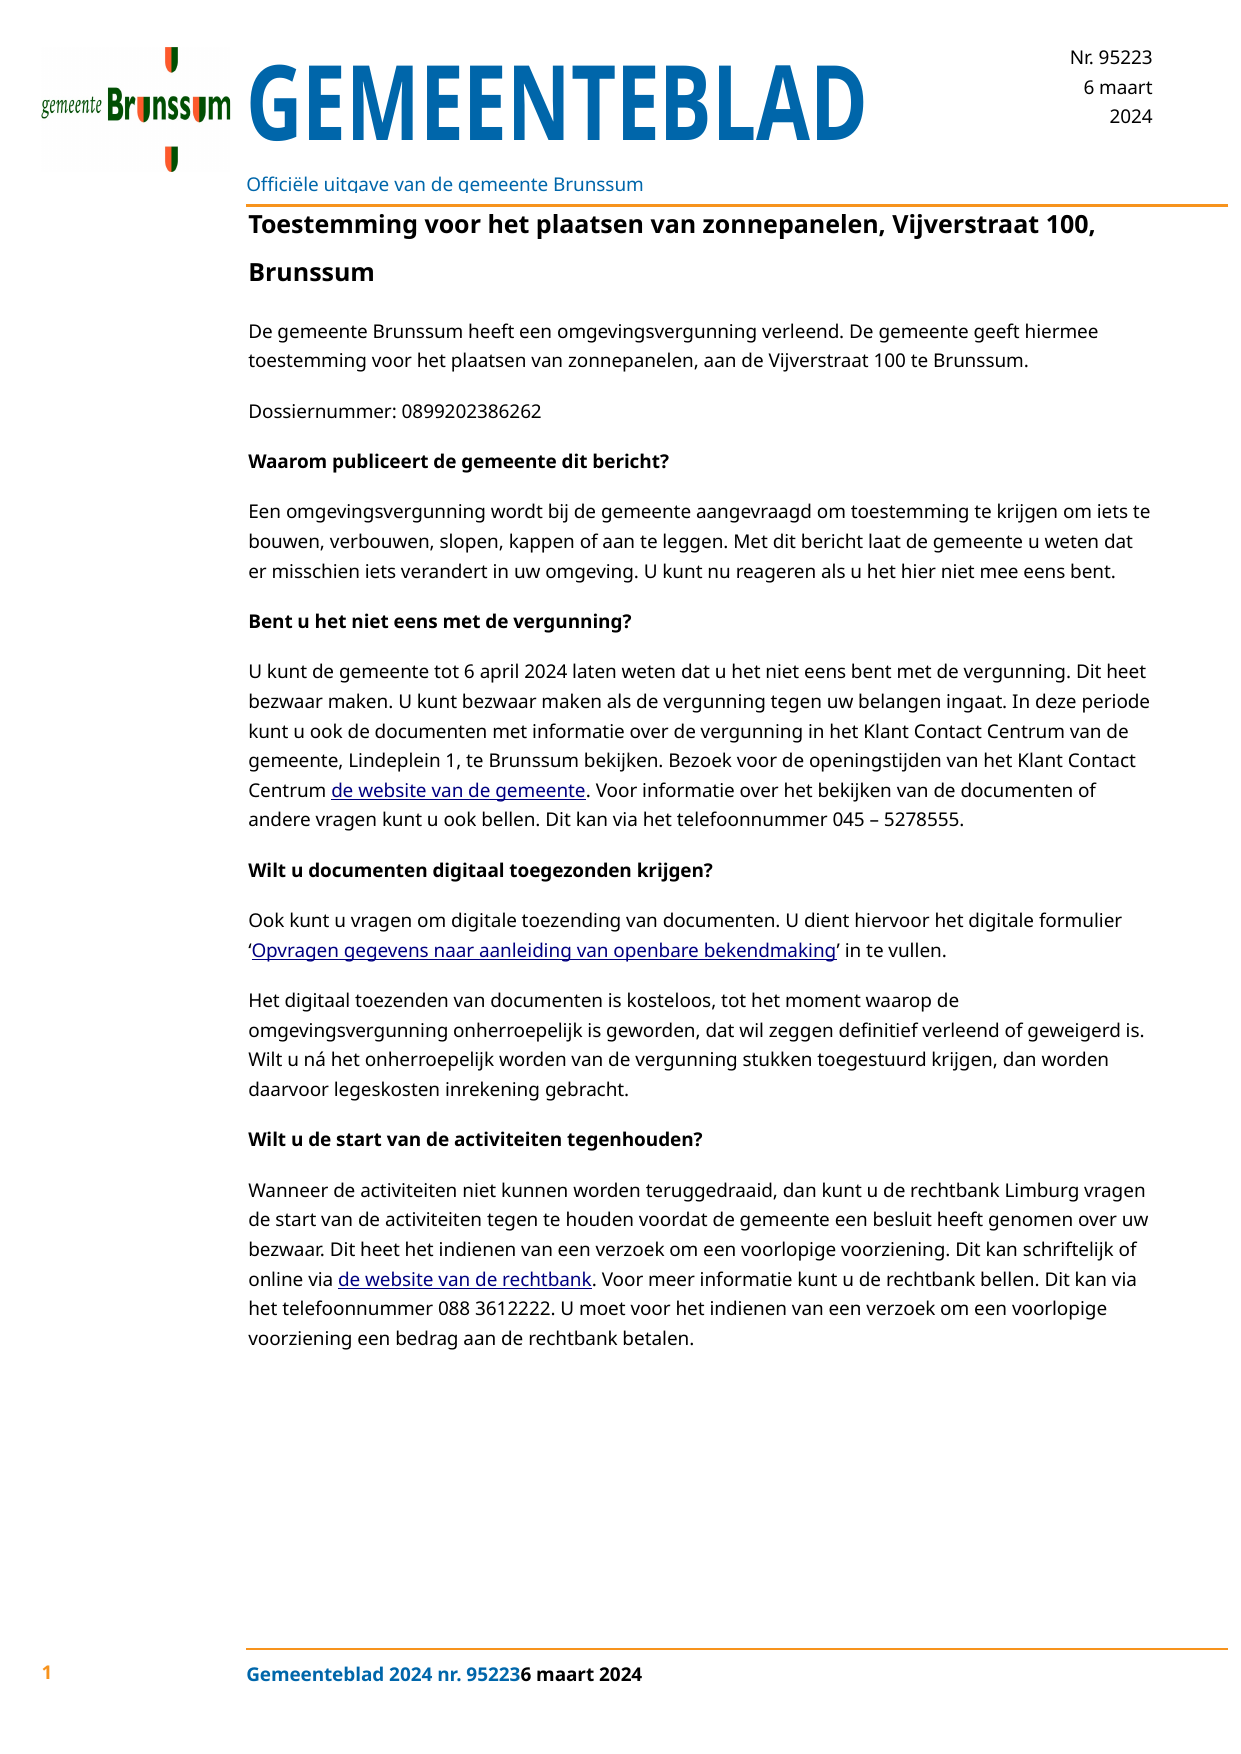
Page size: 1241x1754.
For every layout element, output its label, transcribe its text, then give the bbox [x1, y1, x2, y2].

text Wanneer de activiteiten niet kunnen worden teruggedraaid, dan kunt u de rechtbank Limburg vragen de start van de activiteiten tegen te houden voordat de gemeente een besluit heeft genomen over uw bezwaar. Dit heet het indienen van een verzoek om een voorlopige voorziening. Dit kan schriftelijk of online via de website van de rechtbank. Voor meer informatie kunt u de rechtbank bellen. Dit kan via het telefoonnummer 088 3612222. U moet voor het indienen van een verzoek om een voorlopige voorziening een bedrag aan de rechtbank betalen. [248, 1177, 1152, 1351]
text Waarom publiceert de gemeente dit bericht? [248, 448, 1152, 474]
text U kunt de gemeente tot 6 april 2024 laten weten dat u het niet eens bent met de vergunning. Dit heet bezwaar maken. U kunt bezwaar maken als de vergunning tegen uw belangen ingaat. In deze periode kunt u ook de documenten met informatie over de vergunning in het Klant Contact Centrum van de gemeente, Lindeplein 1, te Brunssum bekijken. Bezoek voor de openingstijden van het Klant Contact Centrum de website van de gemeente. Voor informatie over het bekijken van de documenten of andere vragen kunt u ook bellen. Dit kan via het telefoonnummer 045 – 5278555. [248, 659, 1152, 832]
text Ook kunt u vragen om digitale toezending van documenten. U dient hiervoor het digitale formulier ‘Opvragen gegevens naar aanleiding van openbare bekendmaking’ in te vullen. [248, 907, 1152, 963]
text Wilt u documenten digitaal toegezonden krijgen? [248, 857, 1152, 883]
picture [41, 47, 231, 172]
text Bent u het niet eens met de vergunning? [248, 608, 1152, 634]
text De gemeente Brunssum heeft een omgevingsvergunning verleend. De gemeente geeft hiermee toestemming voor het plaatsen van zonnepanelen, aan de Vijverstraat 100 te Brunssum. [248, 318, 1152, 373]
text Dossiernummer: 0899202386262 [248, 398, 1152, 424]
text Een omgevingsvergunning wordt bij de gemeente aangevraagd om toestemming te krijgen om iets te bouwen, verbouwen, slopen, kappen of aan te leggen. Met dit bericht laat de gemeente u weten dat er misschien iets verandert in uw omgeving. U kunt nu reageren als u het hier niet mee eens bent. [248, 499, 1152, 584]
text Wilt u de start van de activiteiten tegenhouden? [248, 1127, 1152, 1152]
text Het digitaal toezenden van documenten is kosteloos, tot het moment waarop de omgevingsvergunning onherroepelijk is geworden, dat wil zeggen definitief verleend of geweigerd is. Wilt u ná het onherroepelijk worden van de vergunning stukken toegestuurd krijgen, dan worden daarvoor legeskosten inrekening gebracht. [248, 987, 1152, 1102]
text Toestemming voor het plaatsen van zonnepanelen, Vijverstraat 100, Brunssum [248, 207, 1152, 288]
